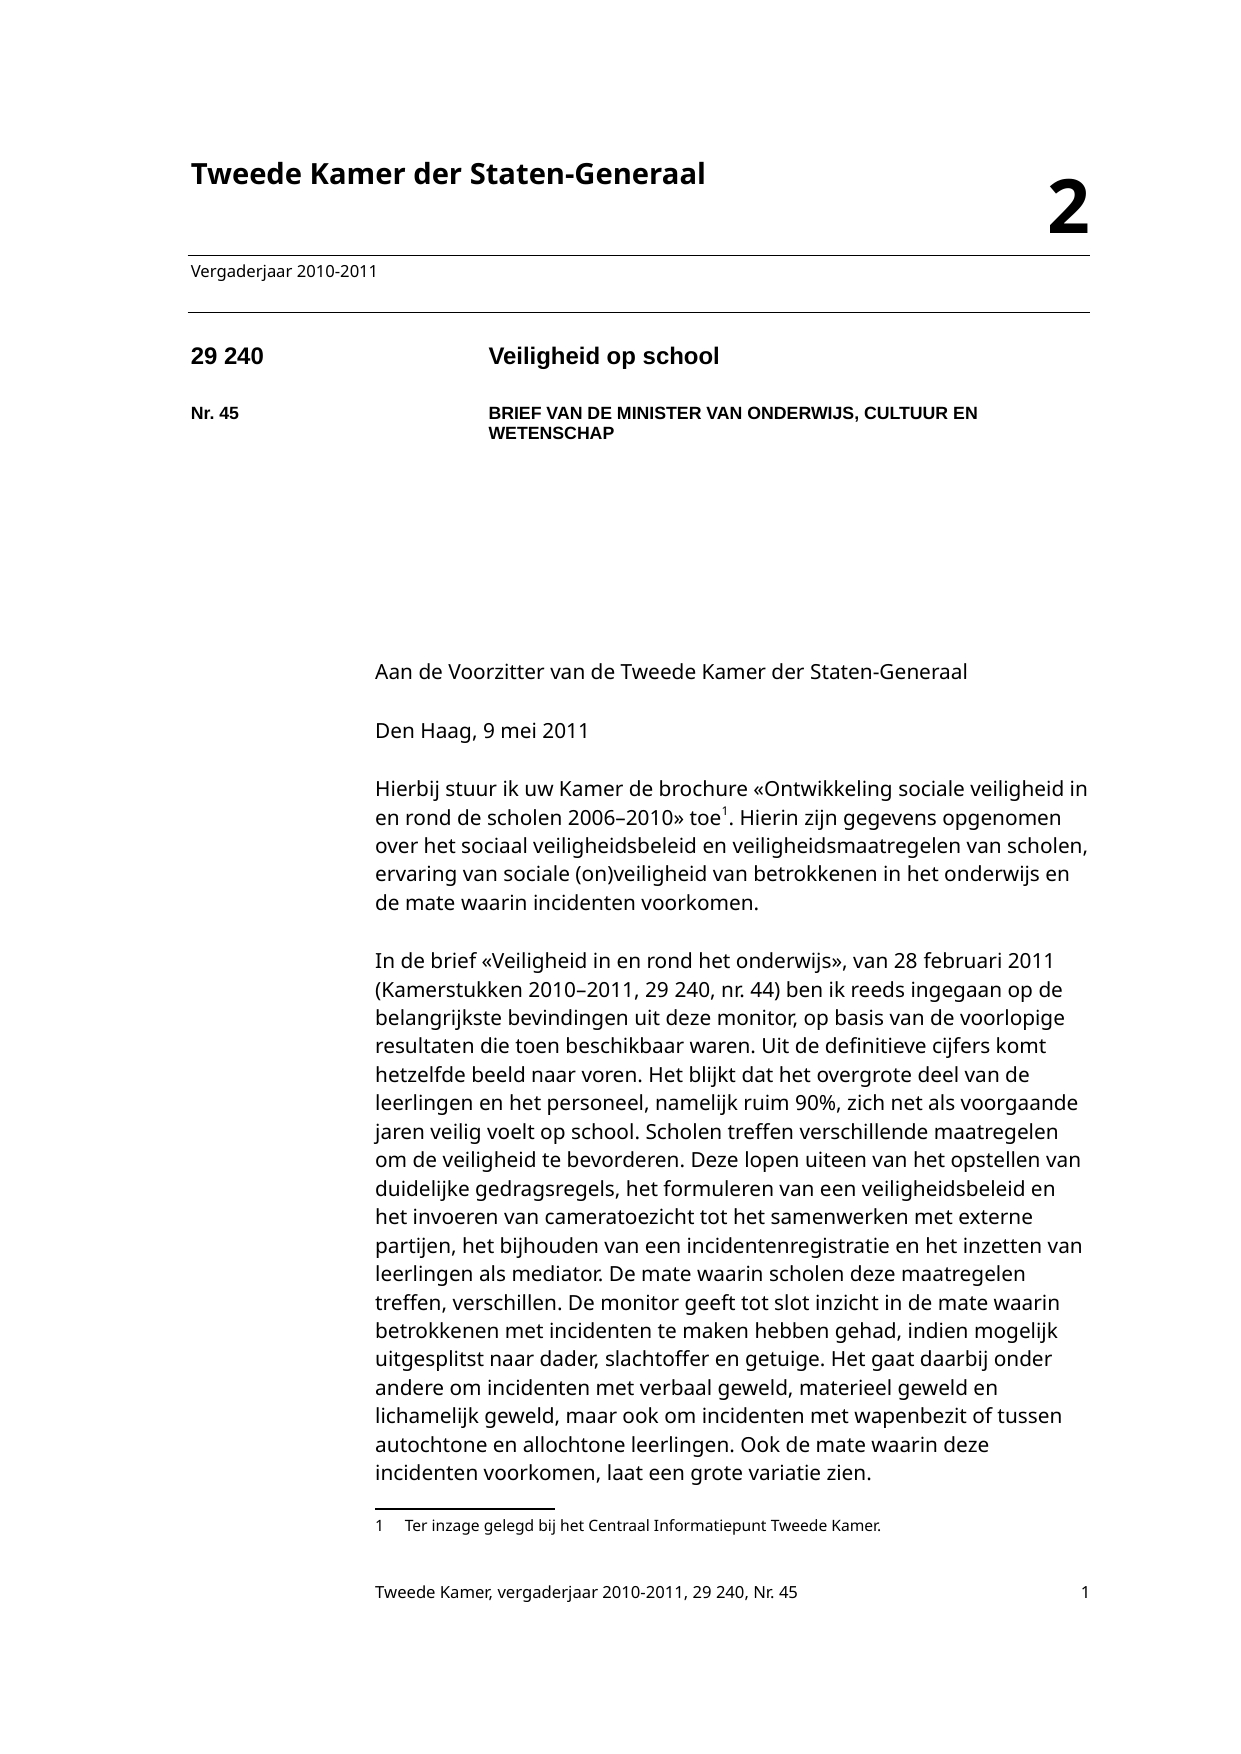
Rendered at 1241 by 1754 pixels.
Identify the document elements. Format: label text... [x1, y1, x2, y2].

table_cell 29 240 [188, 339, 485, 399]
text Hierbij stuur ik uw Kamer de brochure «Ontwikkeling sociale veiligheid in en rond de scholen 2006–2010» toe. Hierin zijn gegevens opgenomen over het sociaal veiligheidsbeleid en veiligheidsmaatregelen van scholen, ervaring van sociale (on)veiligheid van betrokkenen in het onderwijs en de mate waarin incidenten voorkomen. [375, 774, 1090, 916]
table_header 2 [910, 150, 1090, 255]
text Den Haag, 9 mei 2011 [375, 716, 1090, 744]
table_cell [485, 256, 1090, 312]
text In de brief «Veiligheid in en rond het onderwijs», van 28 februari 2011 (Kamerstukken 2010–2011, 29 240, nr. 44) ben ik reeds ingegaan op de belangrijkste bevindingen uit deze monitor, op basis van de voorlopige resultaten die toen beschikbaar waren. Uit de definitieve cijfers komt hetzelfde beeld naar voren. Het blijkt dat het overgrote deel van de leerlingen en het personeel, namelijk ruim 90%, zich net als voorgaande jaren veilig voelt op school. Scholen treffen verschillende maatregelen om de veiligheid te bevorderen. Deze lopen uiteen van het opstellen van duidelijke gedragsregels, het formuleren van een veiligheidsbeleid en het invoeren van cameratoezicht tot het samenwerken met externe partijen, het bijhouden van een incidentenregistratie en het inzetten van leerlingen als mediator. De mate waarin scholen deze maatregelen treffen, verschillen. De monitor geeft tot slot inzicht in de mate waarin betrokkenen met incidenten te maken hebben gehad, indien mogelijk uitgesplitst naar dader, slachtoffer en getuige. Het gaat daarbij onder andere om incidenten met verbaal geweld, materieel geweld en lichamelijk geweld, maar ook om incidenten met wapenbezit of tussen autochtone en allochtone leerlingen. Ook de mate waarin deze incidenten voorkomen, laat een grote variatie zien. [375, 946, 1090, 1487]
table_cell BRIEF VAN DE MINISTER VAN ONDERWIJS, CULTUUR EN WETENSCHAP [485, 399, 1090, 539]
table_cell [188, 313, 485, 339]
text Aan de Voorzitter van de Tweede Kamer der Staten-Generaal [375, 657, 1090, 686]
table_cell Vergaderjaar 2010-2011 [188, 256, 485, 312]
table_cell [485, 313, 1090, 339]
text Ter inzage gelegd bij het Centraal Informatiepunt Tweede Kamer. [375, 1508, 1090, 1536]
table_header Tweede Kamer der Staten-Generaal [188, 150, 909, 255]
table_cell Veiligheid op school [485, 339, 1090, 399]
table_cell Nr. 45 [188, 399, 485, 539]
